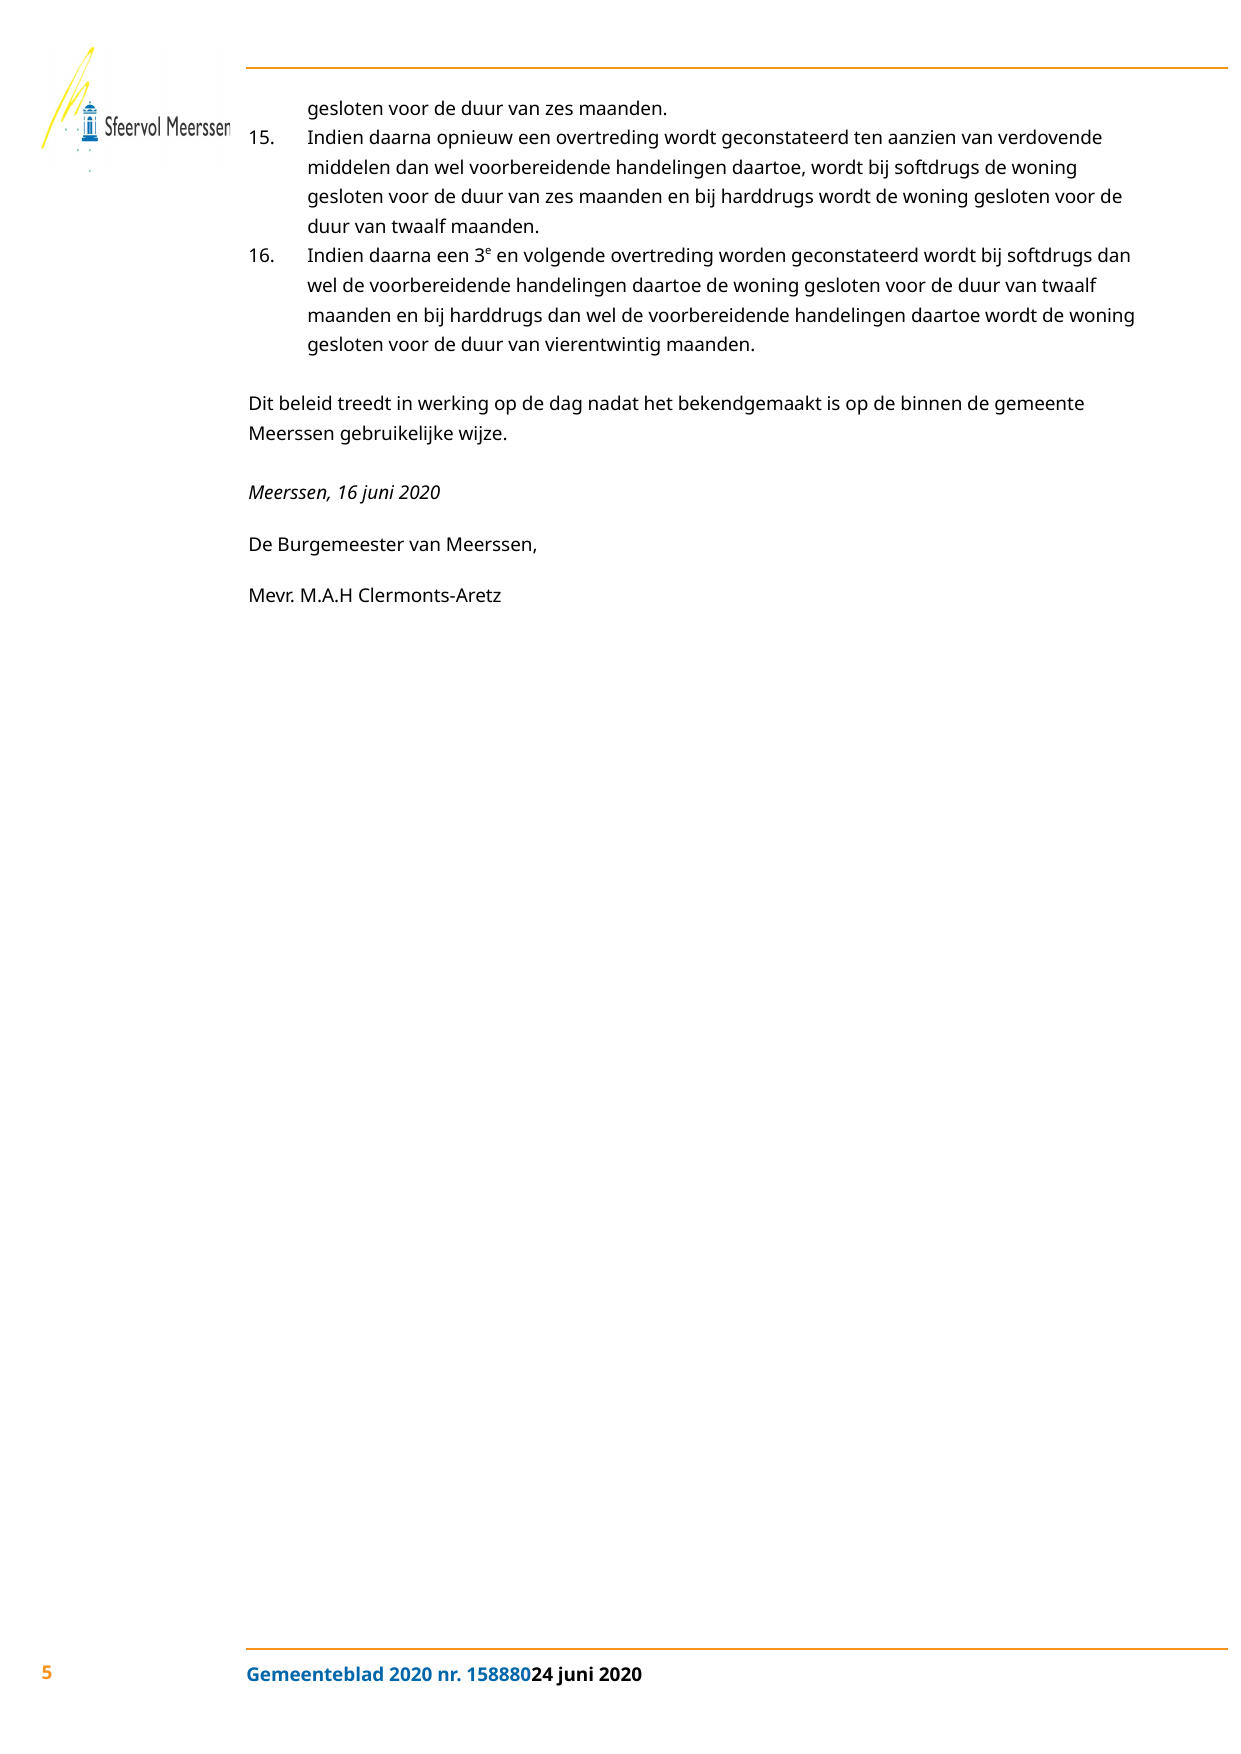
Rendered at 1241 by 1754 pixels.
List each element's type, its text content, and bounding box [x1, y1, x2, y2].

text Mevr. M.A.H Clermonts-Aretz [248, 582, 1152, 608]
list Indien daarna opnieuw een overtreding wordt geconstateerd ten aanzien van verdovende middelen dan wel voorbereidende handelingen daartoe, wordt bij softdrugs de woning gesloten voor de duur van zes maanden en bij harddrugs wordt de woning gesloten voor de duur van twaalf maanden. [248, 124, 1152, 239]
text Meerssen, 16 juni 2020 [248, 479, 1152, 505]
picture [41, 47, 231, 172]
list Indien daarna een 3e en volgende overtreding worden geconstateerd wordt bij softdrugs dan wel de voorbereidende handelingen daartoe de woning gesloten voor de duur van twaalf maanden en bij harddrugs dan wel de voorbereidende handelingen daartoe wordt de woning gesloten voor de duur van vierentwintig maanden. [248, 243, 1152, 357]
text De Burgemeester van Meerssen, [248, 531, 1152, 557]
list gesloten voor de duur van zes maanden. [248, 95, 1152, 121]
text Dit beleid treedt in werking op de dag nadat het bekendgemaakt is op de binnen de gemeente Meerssen gebruikelijke wijze. [248, 391, 1152, 446]
